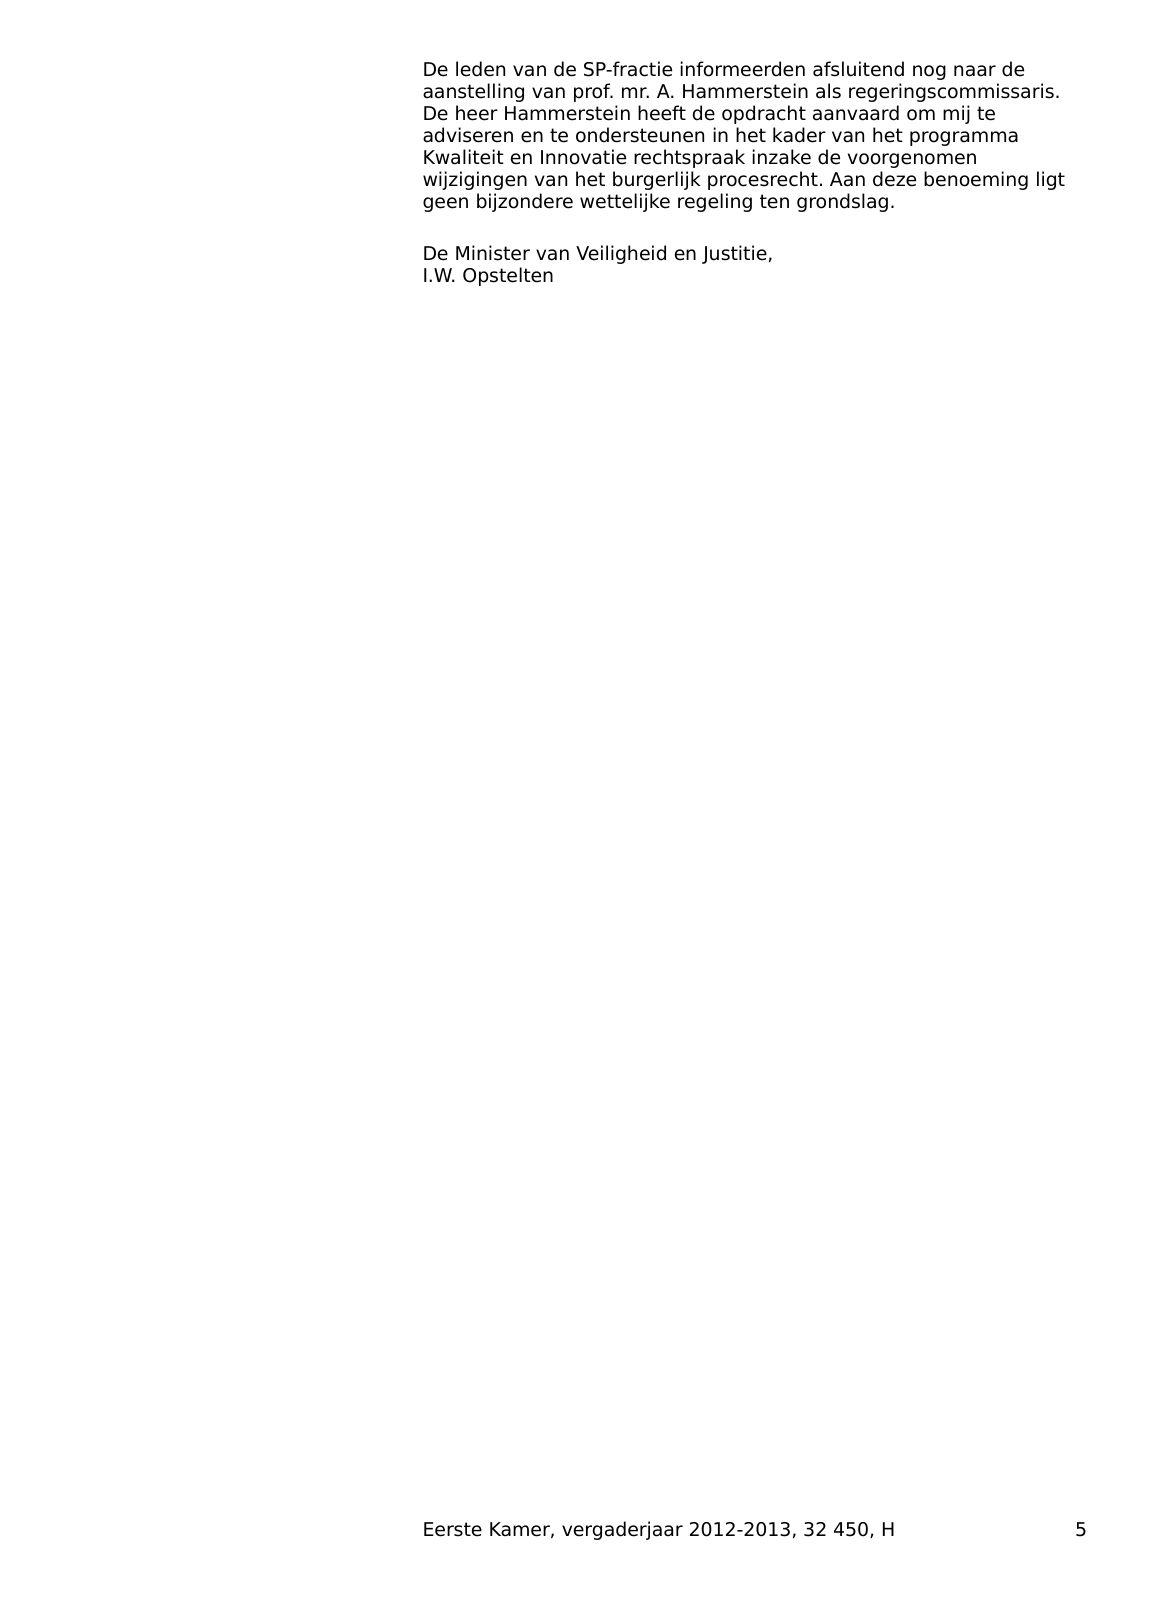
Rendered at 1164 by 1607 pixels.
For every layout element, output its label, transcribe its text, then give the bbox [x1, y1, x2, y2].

text De leden van de SP-fractie informeerden afsluitend nog naar de aanstelling van prof. mr. A. Hammerstein als regeringscommissaris. De heer Hammerstein heeft de opdracht aanvaard om mij te adviseren en te ondersteunen in het kader van het programma Kwaliteit en Innovatie rechtspraak inzake de voorgenomen wijzigingen van het burgerlijk procesrecht. Aan deze benoeming ligt geen bijzondere wettelijke regeling ten grondslag. [422, 59, 1087, 213]
text De Minister van Veiligheid en Justitie, I.W. Opstelten [422, 243, 1087, 287]
